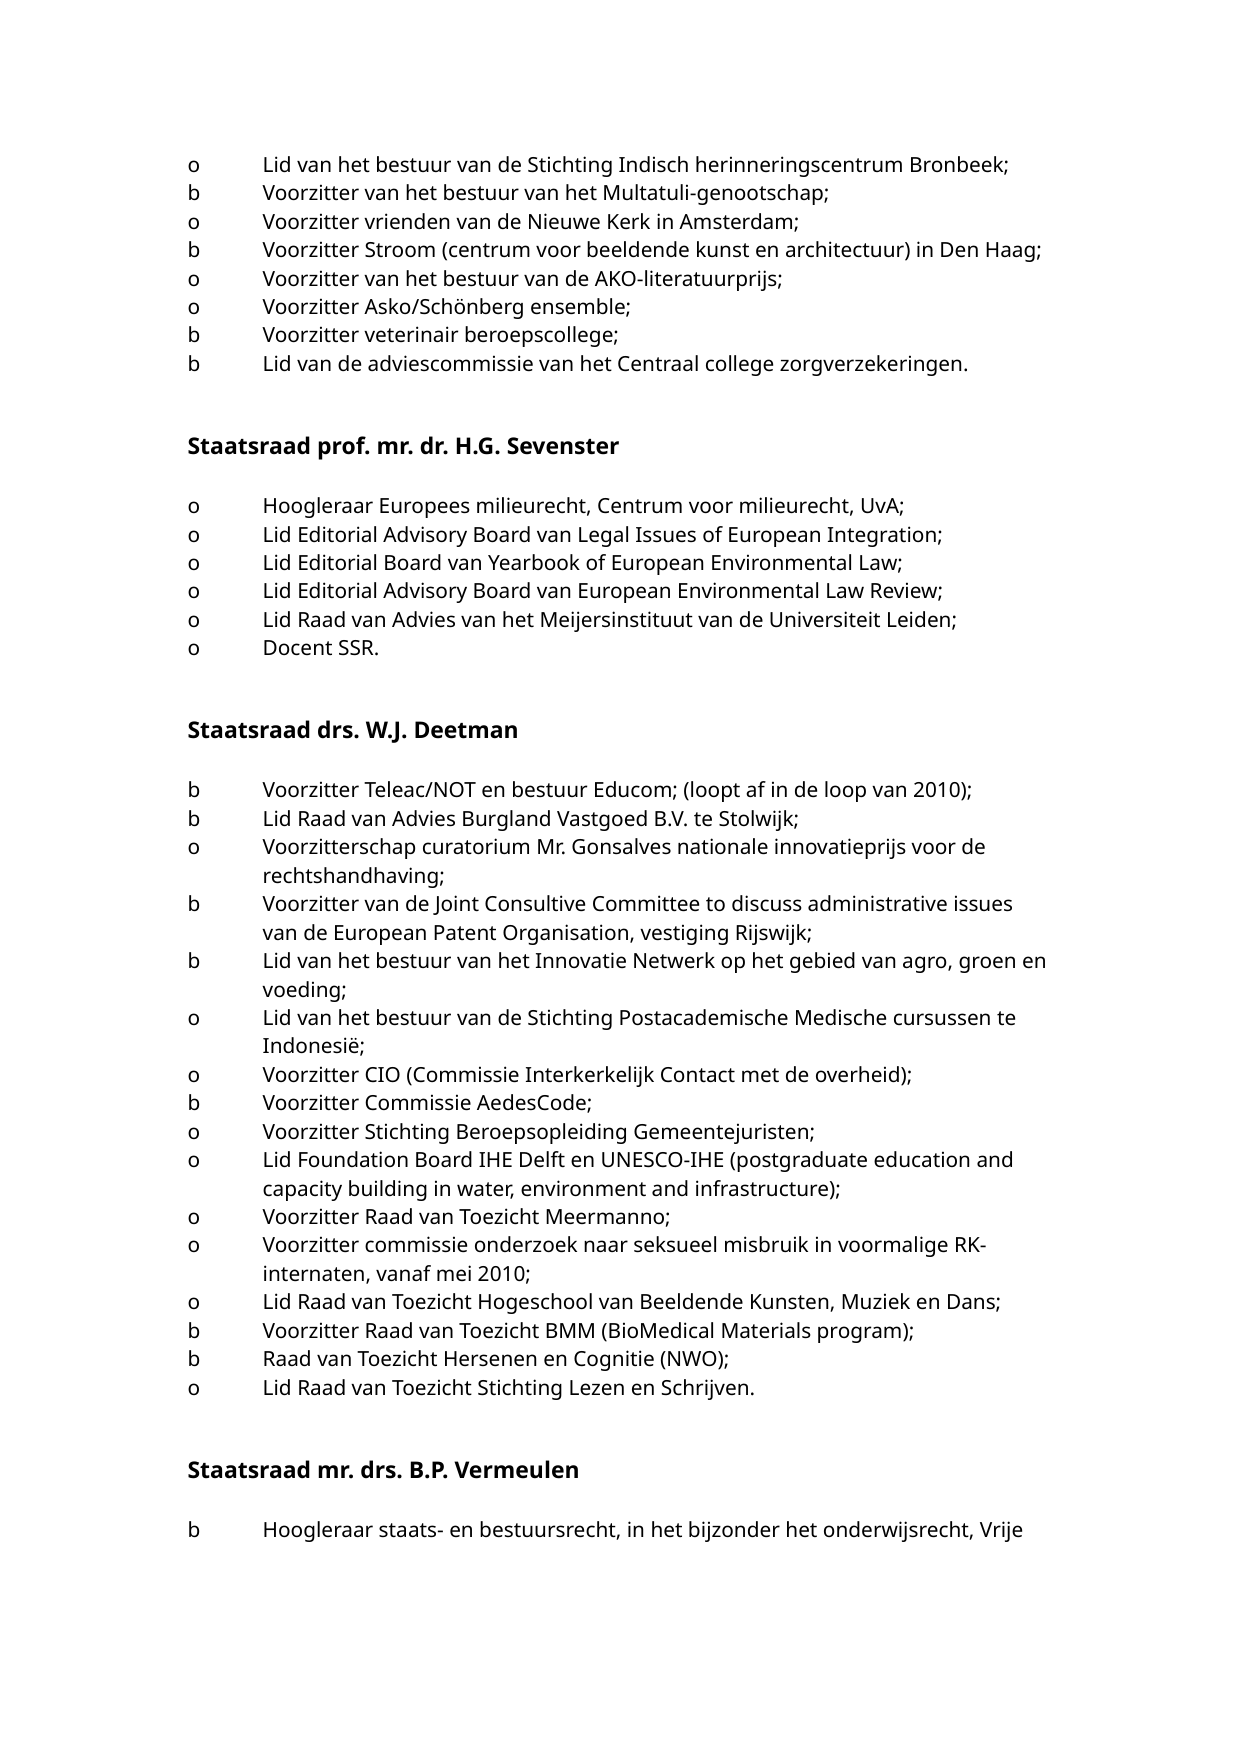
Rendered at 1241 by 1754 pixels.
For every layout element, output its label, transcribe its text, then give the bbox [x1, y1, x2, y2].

list Voorzitter van het bestuur van het Multatuli-genootschap; [187, 178, 1053, 207]
list Lid Raad van Advies Burgland Vastgoed B.V. te Stolwijk; [187, 804, 1053, 832]
list Lid Editorial Advisory Board van Legal Issues of European Integration; [187, 520, 1053, 548]
list Hoogleraar Europees milieurecht, Centrum voor milieurecht, UvA; [187, 491, 1053, 520]
list Voorzitter Commissie AedesCode; [187, 1088, 1053, 1117]
list Voorzitter commissie onderzoek naar seksueel misbruik in voormalige RK-internaten, vanaf mei 2010; [187, 1231, 1053, 1287]
list Lid Raad van Advies van het Meijersinstituut van de Universiteit Leiden; [187, 605, 1053, 633]
list Lid Editorial Advisory Board van European Environmental Law Review; [187, 577, 1053, 605]
list Lid Raad van Toezicht Hogeschool van Beeldende Kunsten, Muziek en Dans; [187, 1287, 1053, 1316]
list Lid van het bestuur van de Stichting Postacademische Medische cursussen te Indonesië; [187, 1003, 1053, 1060]
list Voorzitter vrienden van de Nieuwe Kerk in Amsterdam; [187, 207, 1053, 235]
list Voorzitter CIO (Commissie Interkerkelijk Contact met de overheid); [187, 1060, 1053, 1088]
list Voorzitter Raad van Toezicht Meermanno; [187, 1202, 1053, 1231]
list Lid van het bestuur van de Stichting Indisch herinneringscentrum Bronbeek; [187, 150, 1053, 178]
list Voorzitter Stroom (centrum voor beeldende kunst en architectuur) in Den Haag; [187, 235, 1053, 264]
list Voorzitterschap curatorium Mr. Gonsalves nationale innovatieprijs voor de rechtshandhaving; [187, 832, 1053, 889]
subtitle Staatsraad mr. drs. B.P. Vermeulen [187, 1454, 1053, 1485]
list Voorzitter van de Joint Consultive Committee to discuss administrative issues van de European Patent Organisation, vestiging Rijswijk; [187, 889, 1053, 946]
subtitle Staatsraad prof. mr. dr. H.G. Sevenster [187, 430, 1053, 461]
list Lid Editorial Board van Yearbook of European Environmental Law; [187, 548, 1053, 577]
list Voorzitter Asko/Schönberg ensemble; [187, 292, 1053, 321]
list Lid Raad van Toezicht Stichting Lezen en Schrijven. [187, 1373, 1053, 1401]
list Voorzitter Raad van Toezicht BMM (BioMedical Materials program); [187, 1316, 1053, 1344]
list Voorzitter Stichting Beroepsopleiding Gemeentejuristen; [187, 1117, 1053, 1145]
list Voorzitter Teleac/NOT en bestuur Educom; (loopt af in de loop van 2010); [187, 776, 1053, 804]
list Lid van het bestuur van het Innovatie Netwerk op het gebied van agro, groen en voeding; [187, 946, 1053, 1003]
list Lid Foundation Board IHE Delft en UNESCO-IHE (postgraduate education and capacity building in water, environment and infrastructure); [187, 1145, 1053, 1202]
list Raad van Toezicht Hersenen en Cognitie (NWO); [187, 1344, 1053, 1373]
subtitle Staatsraad drs. W.J. Deetman [187, 714, 1053, 746]
list Voorzitter van het bestuur van de AKO-literatuurprijs; [187, 264, 1053, 292]
list Docent SSR. [187, 633, 1053, 662]
list Voorzitter veterinair beroepscollege; [187, 321, 1053, 349]
list Hoogleraar staats- en bestuursrecht, in het bijzonder het onderwijsrecht, Vrije [187, 1515, 1053, 1543]
list Lid van de adviescommissie van het Centraal college zorgverzekeringen. [187, 349, 1053, 377]
